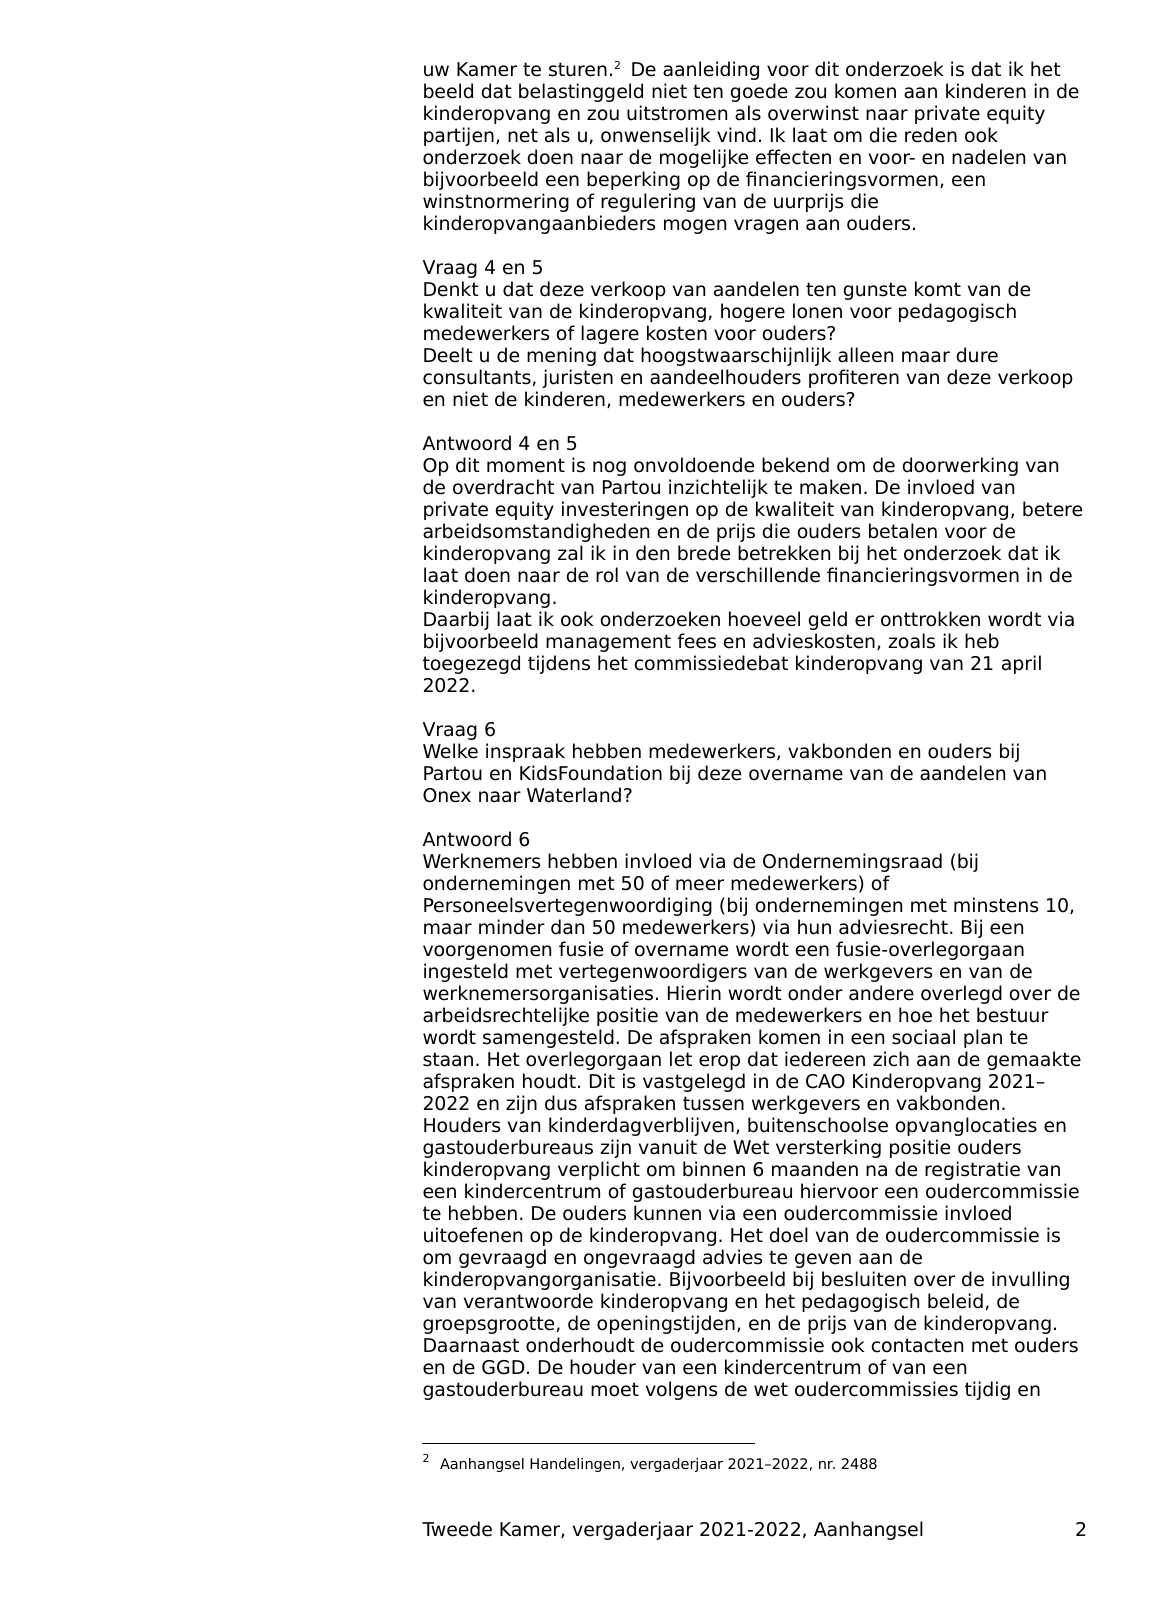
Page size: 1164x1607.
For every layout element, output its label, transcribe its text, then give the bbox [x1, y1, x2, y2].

text Daarbij laat ik ook onderzoeken hoeveel geld er onttrokken wordt via bijvoorbeeld management fees en advieskosten, zoals ik heb toegezegd tijdens het commissiedebat kinderopvang van 21 april 2022. [422, 609, 1087, 697]
text Houders van kinderdagverblijven, buitenschoolse opvanglocaties en gastouderbureaus zijn vanuit de Wet versterking positie ouders kinderopvang verplicht om binnen 6 maanden na de registratie van een kindercentrum of gastouderbureau hiervoor een oudercommissie te hebben. De ouders kunnen via een oudercommissie invloed uitoefenen op de kinderopvang. Het doel van de oudercommissie is om gevraagd en ongevraagd advies te geven aan de kinderopvangorganisatie. Bijvoorbeeld bij besluiten over de invulling van verantwoorde kinderopvang en het pedagogisch beleid, de groepsgrootte, de openingstijden, en de prijs van de kinderopvang. Daarnaast onderhoudt de oudercommissie ook contacten met ouders en de GGD. De houder van een kindercentrum of van een gastouderbureau moet volgens de wet oudercommissies tijdig en [422, 1115, 1087, 1401]
text Deelt u de mening dat hoogstwaarschijnlijk alleen maar dure consultants, juristen en aandeelhouders profiteren van deze verkoop en niet de kinderen, medewerkers en ouders? [422, 345, 1087, 411]
text Op dit moment is nog onvoldoende bekend om de doorwerking van de overdracht van Partou inzichtelijk te maken. De invloed van private equity investeringen op de kwaliteit van kinderopvang, betere arbeidsomstandigheden en de prijs die ouders betalen voor de kinderopvang zal ik in den brede betrekken bij het onderzoek dat ik laat doen naar de rol van de verschillende financieringsvormen in de kinderopvang. [422, 455, 1087, 609]
text uw Kamer te sturen. De aanleiding voor dit onderzoek is dat ik het beeld dat belastinggeld niet ten goede zou komen aan kinderen in de kinderopvang en zou uitstromen als overwinst naar private equity partijen, net als u, onwenselijk vind. Ik laat om die reden ook onderzoek doen naar de mogelijke effecten en voor- en nadelen van bijvoorbeeld een beperking op de financieringsvormen, een winstnormering of regulering van de uurprijs die kinderopvangaanbieders mogen vragen aan ouders. [422, 59, 1087, 235]
text Vraag 6 [422, 719, 1087, 741]
text Antwoord 6 [422, 829, 1087, 851]
text Aanhangsel Handelingen, vergaderjaar 2021–2022, nr. 2488 [422, 1452, 1087, 1474]
text Antwoord 4 en 5 [422, 433, 1087, 455]
text Welke inspraak hebben medewerkers, vakbonden en ouders bij Partou en KidsFoundation bij deze overname van de aandelen van Onex naar Waterland? [422, 741, 1087, 807]
text Vraag 4 en 5 [422, 257, 1087, 279]
text Werknemers hebben invloed via de Ondernemingsraad (bij ondernemingen met 50 of meer medewerkers) of Personeelsvertegenwoordiging (bij ondernemingen met minstens 10, maar minder dan 50 medewerkers) via hun adviesrecht. Bij een voorgenomen fusie of overname wordt een fusie-overlegorgaan ingesteld met vertegenwoordigers van de werkgevers en van de werknemersorganisaties. Hierin wordt onder andere overlegd over de arbeidsrechtelijke positie van de medewerkers en hoe het bestuur wordt samengesteld. De afspraken komen in een sociaal plan te staan. Het overlegorgaan let erop dat iedereen zich aan de gemaakte afspraken houdt. Dit is vastgelegd in de CAO Kinderopvang 2021–2022 en zijn dus afspraken tussen werkgevers en vakbonden. [422, 851, 1087, 1115]
text Denkt u dat deze verkoop van aandelen ten gunste komt van de kwaliteit van de kinderopvang, hogere lonen voor pedagogisch medewerkers of lagere kosten voor ouders? [422, 279, 1087, 345]
